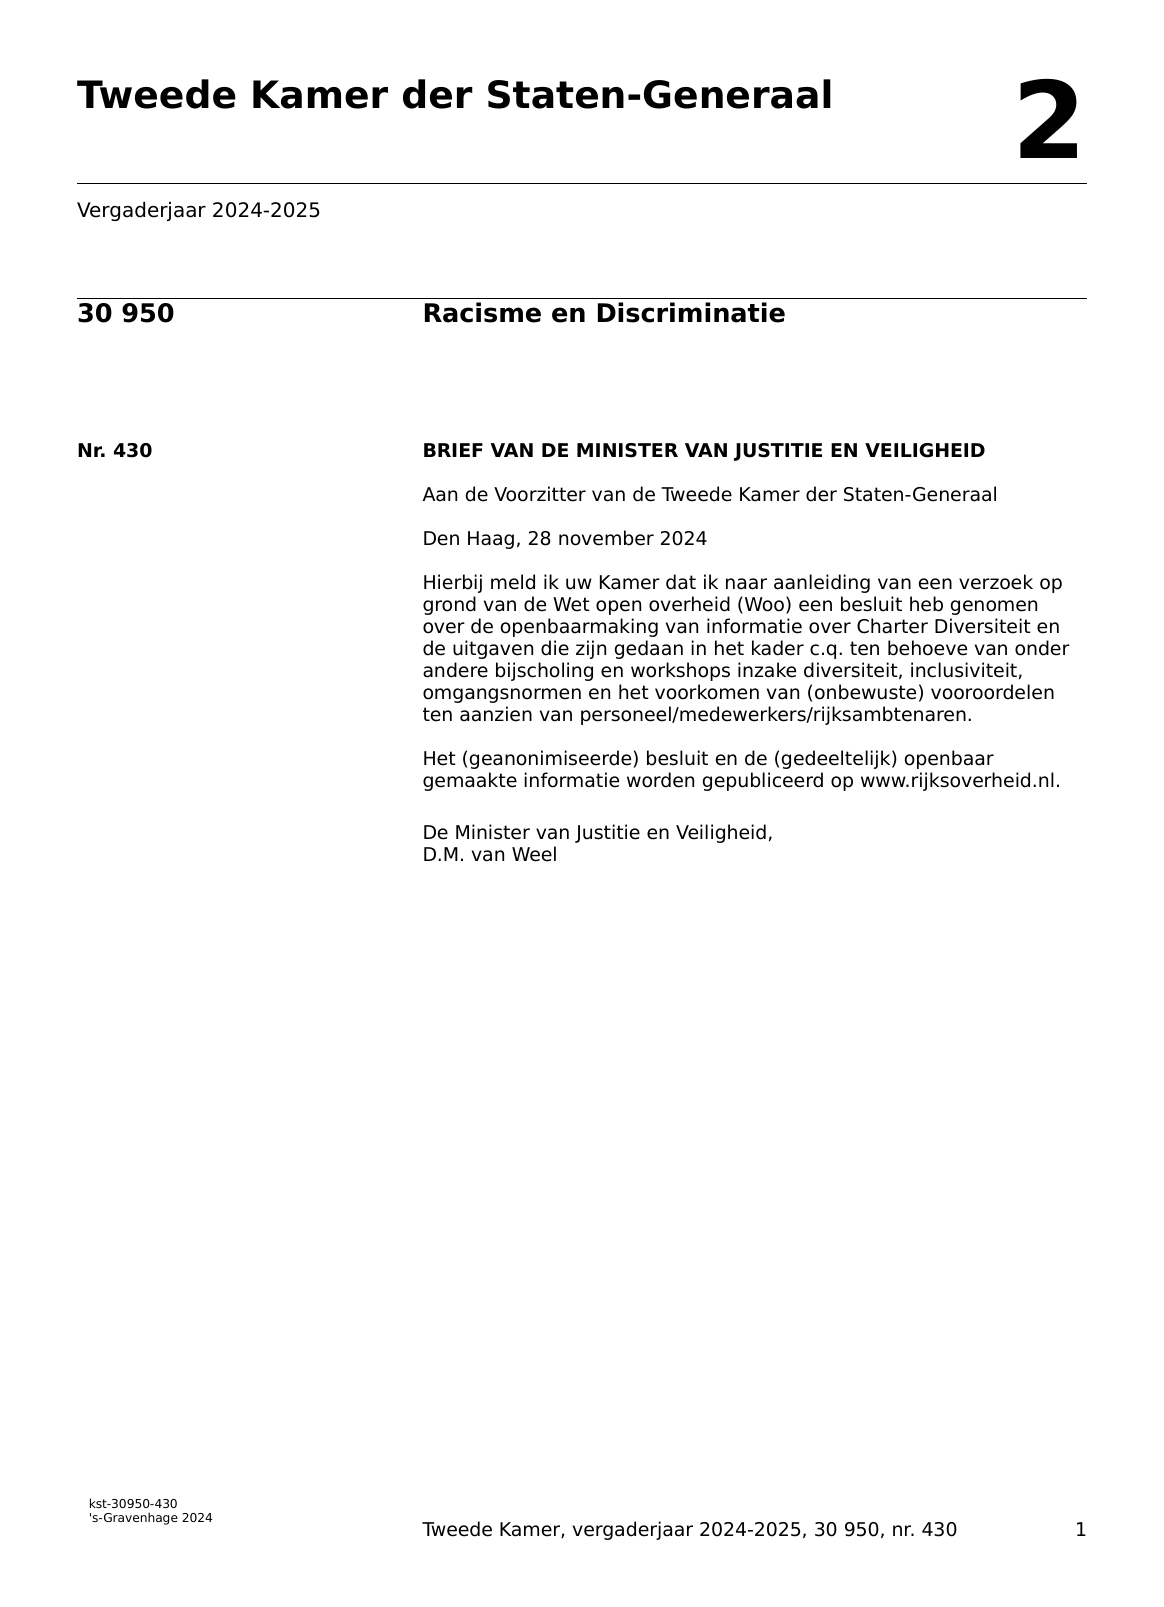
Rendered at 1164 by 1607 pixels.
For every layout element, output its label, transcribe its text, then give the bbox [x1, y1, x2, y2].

table_header 2 [886, 59, 1087, 183]
text kst-30950-430 [88, 1497, 323, 1511]
text 's-Gravenhage 2024 [88, 1511, 323, 1525]
text Aan de Voorzitter van de Tweede Kamer der Staten-Generaal [422, 484, 1087, 506]
text De Minister van Justitie en Veiligheid, D.M. van Weel [422, 822, 1087, 866]
text Den Haag, 28 november 2024 [422, 528, 1087, 550]
table_header Tweede Kamer der Staten-Generaal [77, 59, 886, 183]
subtitle 30 950 Racisme en Discriminatie [77, 299, 1087, 329]
text Het (geanonimiseerde) besluit en de (gedeeltelijk) openbaar gemaakte informatie worden gepubliceerd op www.rijksoverheid.nl. [422, 748, 1087, 792]
table_cell Vergaderjaar 2024-2025 [77, 184, 1087, 298]
subtitle Nr. 430 BRIEF VAN DE MINISTER VAN JUSTITIE EN VEILIGHEID [77, 440, 1087, 462]
text Hierbij meld ik uw Kamer dat ik naar aanleiding van een verzoek op grond van de Wet open overheid (Woo) een besluit heb genomen over de openbaarmaking van informatie over Charter Diversiteit en de uitgaven die zijn gedaan in het kader c.q. ten behoeve van onder andere bijscholing en workshops inzake diversiteit, inclusiviteit, omgangsnormen en het voorkomen van (onbewuste) vooroordelen ten aanzien van personeel/medewerkers/rijksambtenaren. [422, 572, 1087, 726]
